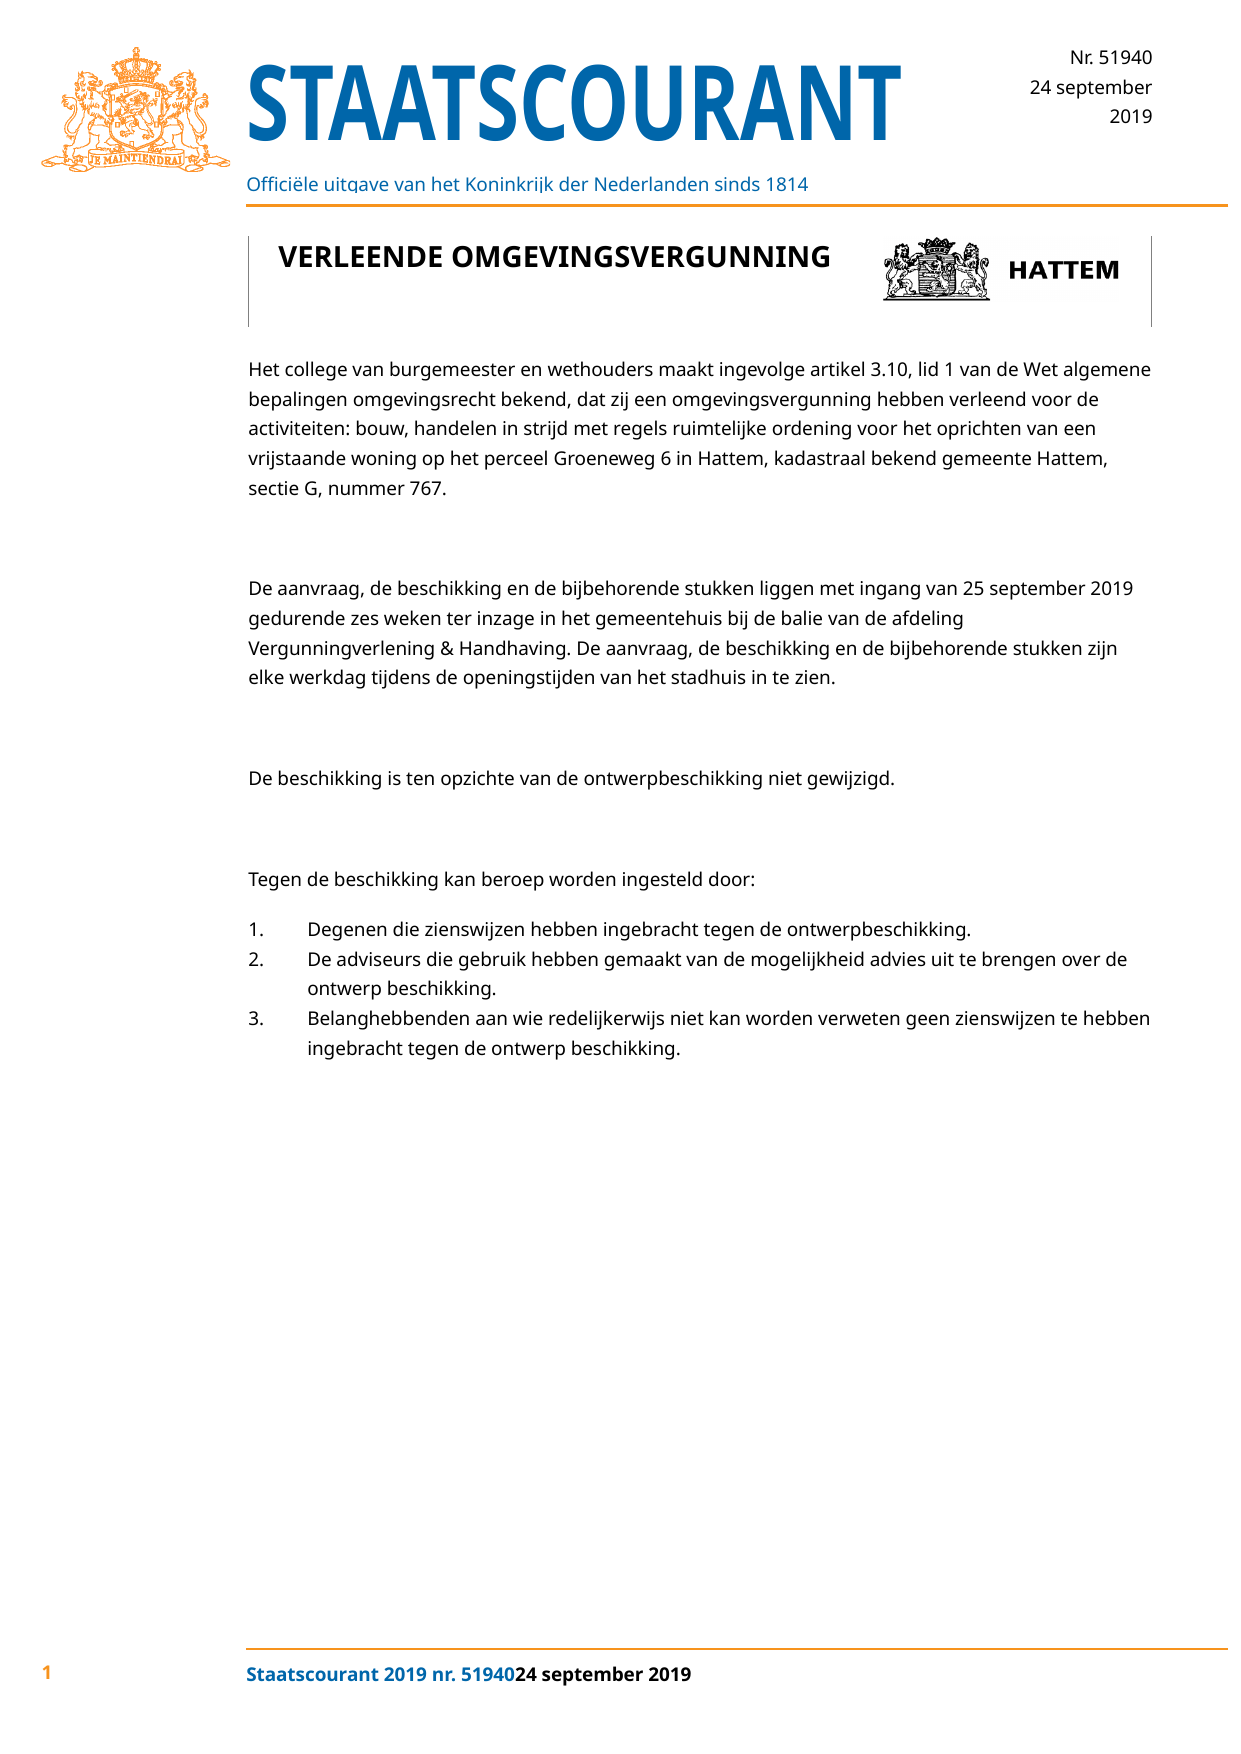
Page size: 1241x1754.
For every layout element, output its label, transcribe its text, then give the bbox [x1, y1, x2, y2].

picture [882, 236, 1119, 302]
list Belanghebbenden aan wie redelijkerwijs niet kan worden verweten geen zienswijzen te hebben ingebracht tegen de ontwerp beschikking. [248, 1005, 1152, 1061]
table_header VERLEENDE OMGEVINGSVERGUNNING [249, 236, 850, 327]
text Tegen de beschikking kan beroep worden ingesteld door: [248, 866, 1152, 892]
table_header [850, 236, 1151, 327]
list Degenen die zienswijzen hebben ingebracht tegen de ontwerpbeschikking. [248, 916, 1152, 942]
text De aanvraag, de beschikking en de bijbehorende stukken liggen met ingang van 25 september 2019 gedurende zes weken ter inzage in het gemeentehuis bij de balie van de afdeling Vergunningverlening & Handhaving. De aanvraag, de beschikking en de bijbehorende stukken zijn elke werkdag tijdens de openingstijden van het stadhuis in te zien. [248, 576, 1152, 690]
text De beschikking is ten opzichte van de ontwerpbeschikking niet gewijzigd. [248, 765, 1152, 791]
picture [41, 47, 231, 172]
text Het college van burgemeester en wethouders maakt ingevolge artikel 3.10, lid 1 van de Wet algemene bepalingen omgevingsrecht bekend, dat zij een omgevingsvergunning hebben verleend voor de activiteiten: bouw, handelen in strijd met regels ruimtelijke ordening voor het oprichten van een vrijstaande woning op het perceel Groeneweg 6 in Hattem, kadastraal bekend gemeente Hattem, sectie G, nummer 767. [248, 356, 1152, 501]
list De adviseurs die gebruik hebben gemaakt van de mogelijkheid advies uit te brengen over de ontwerp beschikking. [248, 946, 1152, 1001]
